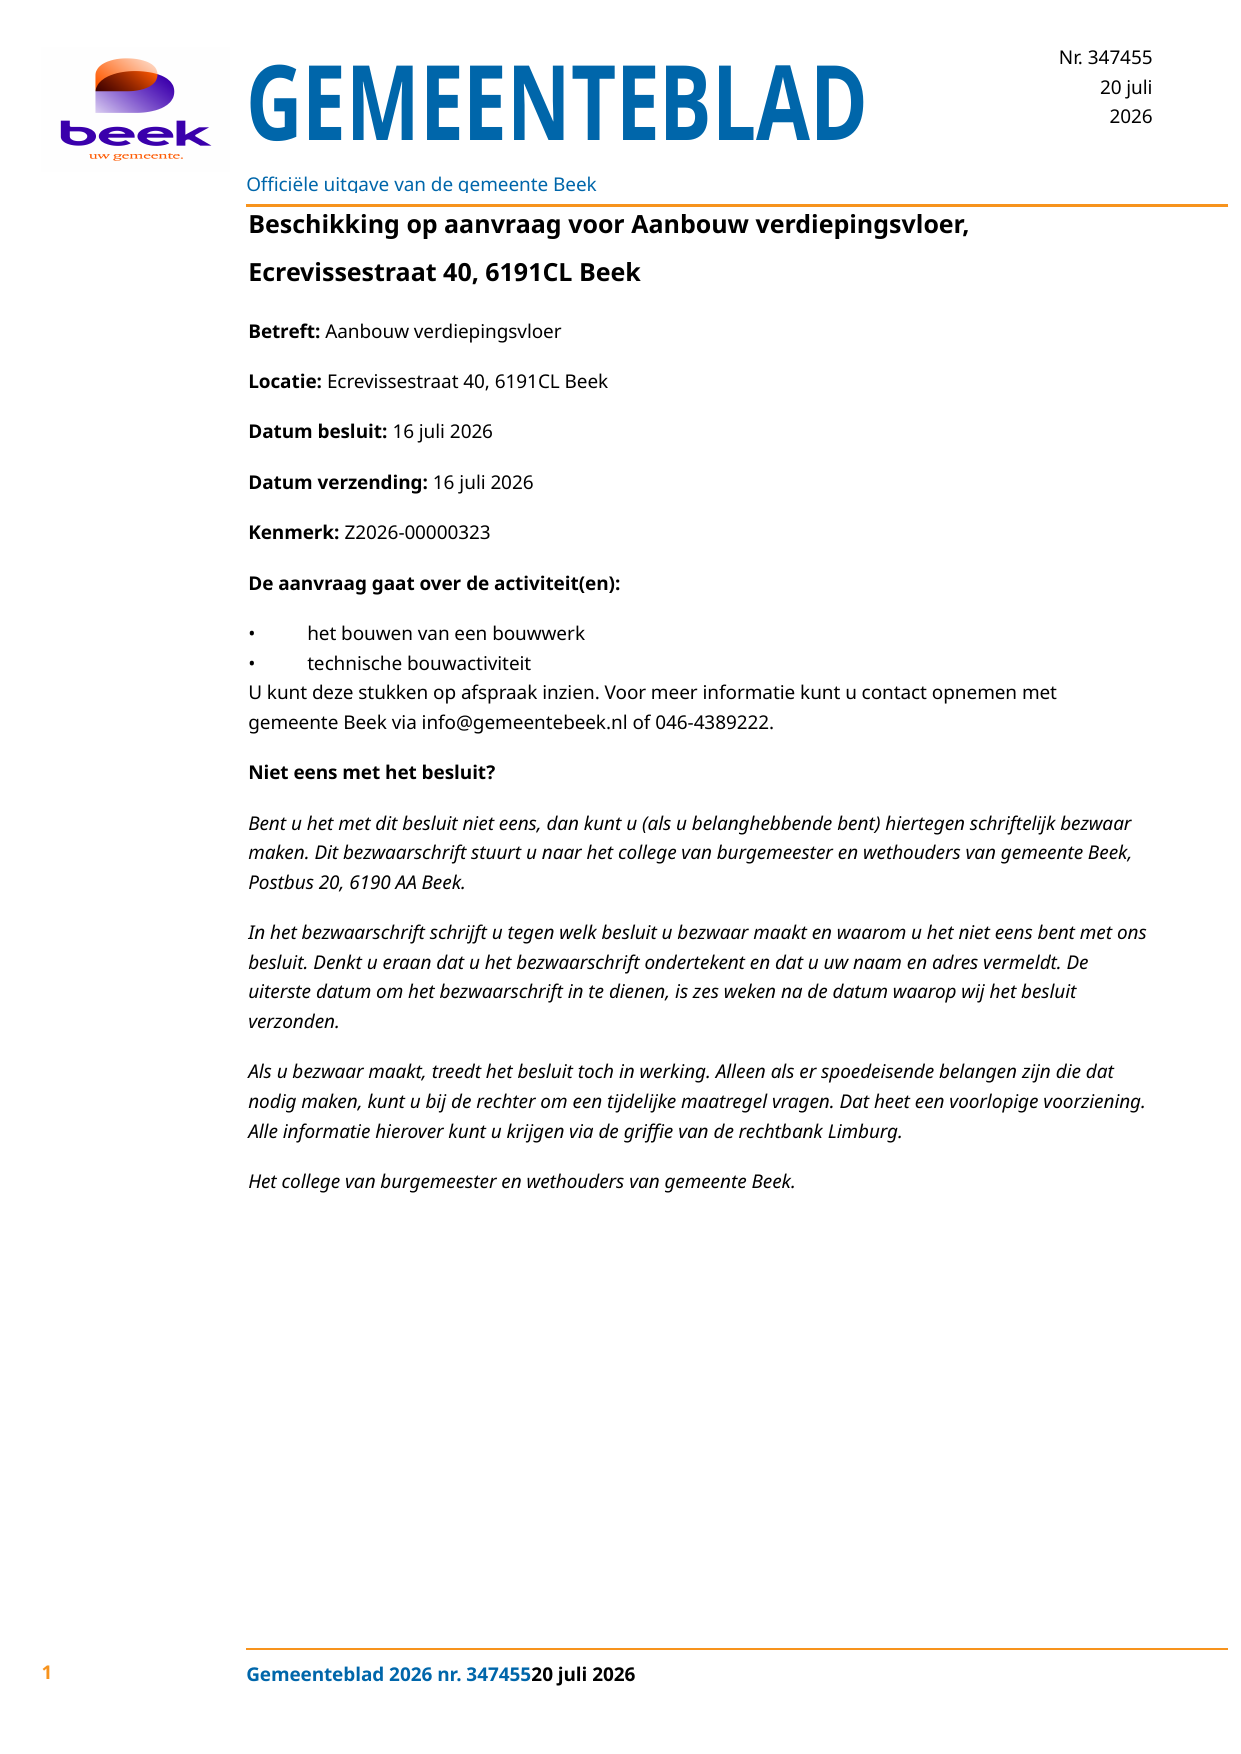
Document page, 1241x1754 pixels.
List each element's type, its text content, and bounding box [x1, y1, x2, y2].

text Als u bezwaar maakt, treedt het besluit toch in werking. Alleen als er spoedeisende belangen zijn die dat nodig maken, kunt u bij de rechter om een tijdelijke maatregel vragen. Dat heet een voorlopige voorziening. Alle informatie hierover kunt u krijgen via de griffie van de rechtbank Limburg. [248, 1059, 1152, 1144]
text Niet eens met het besluit? [248, 759, 1152, 785]
text Beschikking op aanvraag voor Aanbouw verdiepingsvloer, Ecrevissestraat 40, 6191CL Beek [248, 207, 1152, 288]
list het bouwen van een bouwwerk [248, 620, 1152, 646]
text In het bezwaarschrift schrijft u tegen welk besluit u bezwaar maakt en waarom u het niet eens bent met ons besluit. Denkt u eraan dat u het bezwaarschrift ondertekent en dat u uw naam en adres vermeldt. De uiterste datum om het bezwaarschrift in te dienen, is zes weken na de datum waarop wij het besluit verzonden. [248, 919, 1152, 1034]
text De aanvraag gaat over de activiteit(en): [248, 570, 1152, 596]
text Het college van burgemeester en wethouders van gemeente Beek. [248, 1168, 1152, 1194]
picture [41, 47, 231, 172]
text U kunt deze stukken op afspraak inzien. Voor meer informatie kunt u contact opnemen met gemeente Beek via info@gemeentebeek.nl of 046-4389222. [248, 679, 1152, 735]
text Locatie: Ecrevissestraat 40, 6191CL Beek [248, 368, 1152, 394]
text Datum besluit: 16 juli 2026 [248, 419, 1152, 444]
text Datum verzending: 16 juli 2026 [248, 469, 1152, 495]
text Betreft: Aanbouw verdiepingsvloer [248, 318, 1152, 344]
text Kenmerk: Z2026-00000323 [248, 519, 1152, 545]
text Bent u het met dit besluit niet eens, dan kunt u (als u belanghebbende bent) hiertegen schriftelijk bezwaar maken. Dit bezwaarschrift stuurt u naar het college van burgemeester en wethouders van gemeente Beek, Postbus 20, 6190 AA Beek. [248, 810, 1152, 895]
list technische bouwactiviteit [248, 650, 1152, 676]
